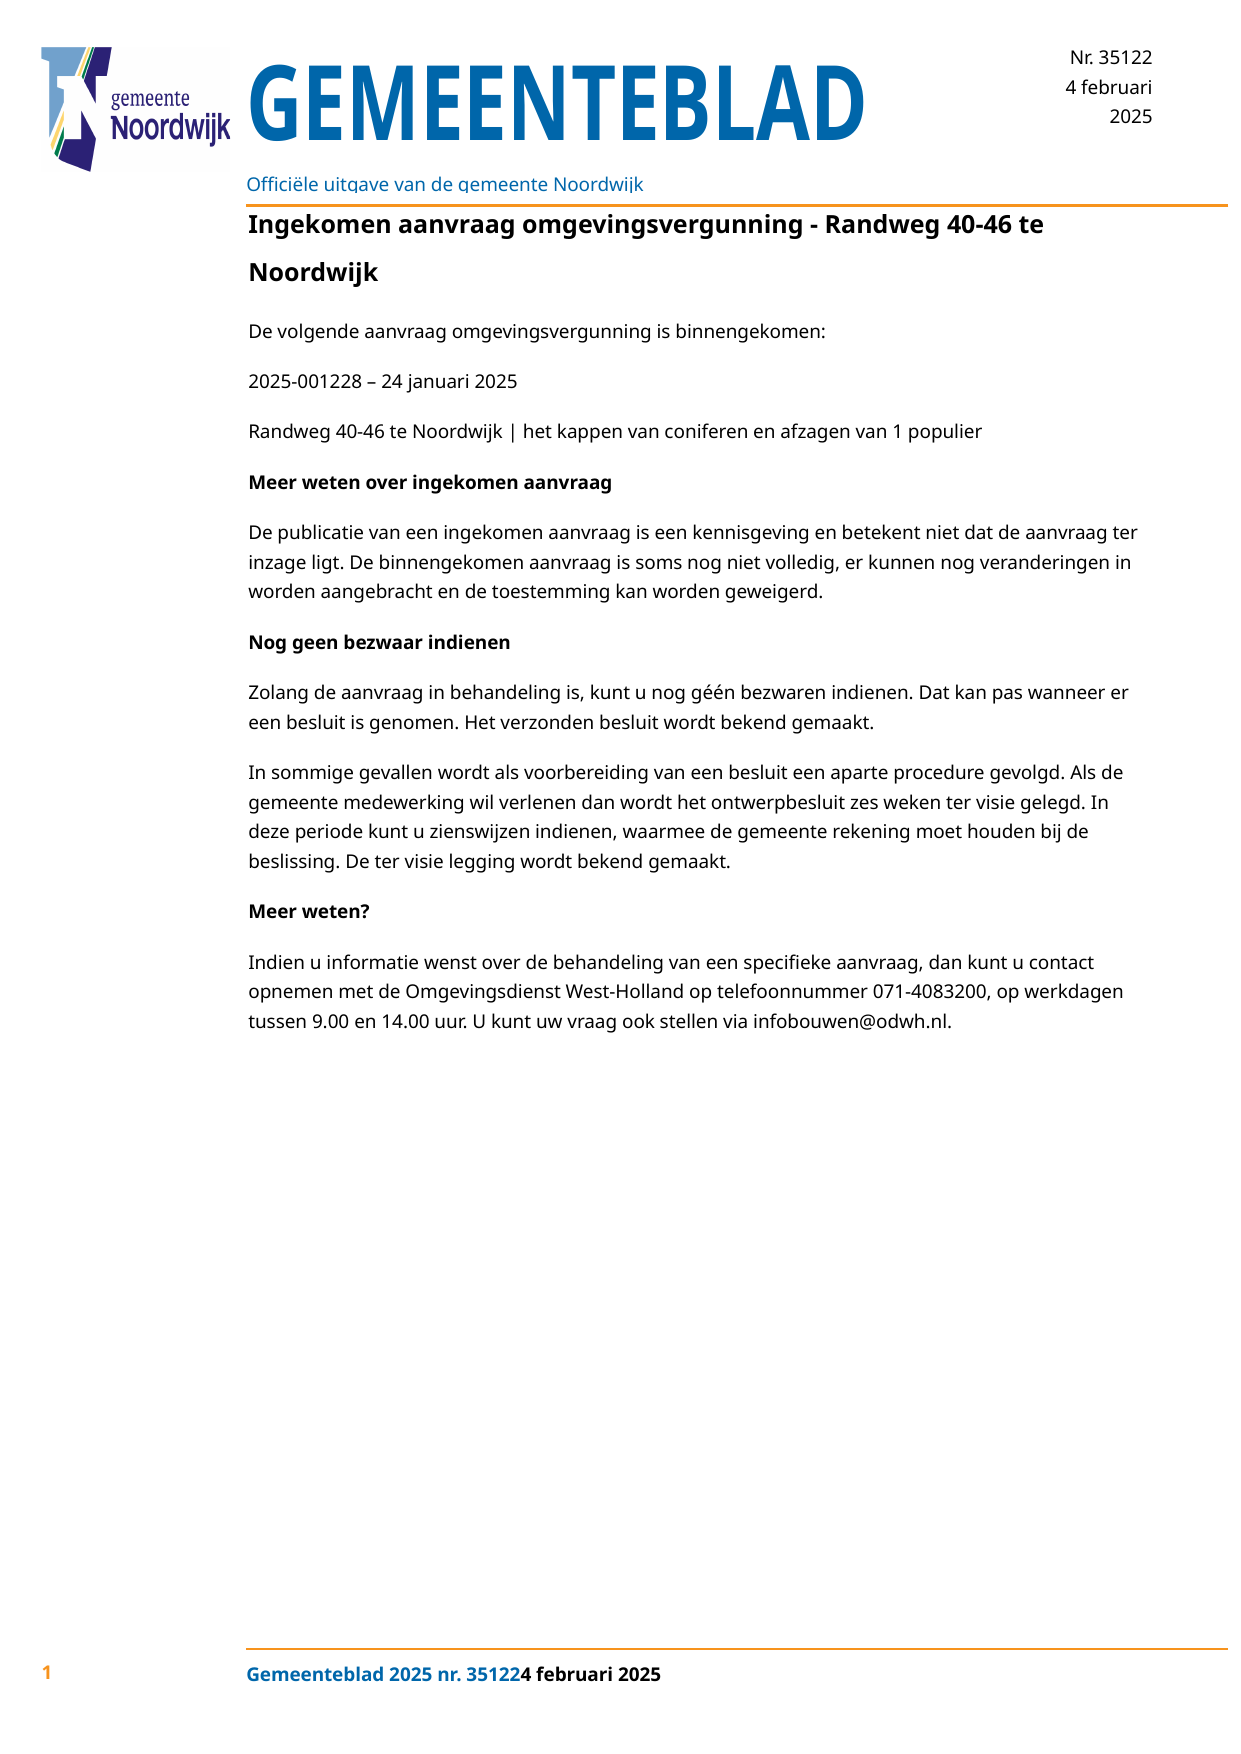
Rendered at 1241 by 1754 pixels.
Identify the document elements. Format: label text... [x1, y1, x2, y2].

text Meer weten over ingekomen aanvraag [248, 469, 1152, 495]
text Zolang de aanvraag in behandeling is, kunt u nog géén bezwaren indienen. Dat kan pas wanneer er een besluit is genomen. Het verzonden besluit wordt bekend gemaakt. [248, 679, 1152, 735]
text Nog geen bezwaar indienen [248, 629, 1152, 655]
text De volgende aanvraag omgevingsvergunning is binnengekomen: [248, 318, 1152, 344]
text 2025-001228 – 24 januari 2025 [248, 368, 1152, 394]
text De publicatie van een ingekomen aanvraag is een kennisgeving en betekent niet dat de aanvraag ter inzage ligt. De binnengekomen aanvraag is soms nog niet volledig, er kunnen nog veranderingen in worden aangebracht en de toestemming kan worden geweigerd. [248, 519, 1152, 604]
text Randweg 40-46 te Noordwijk | het kappen van coniferen en afzagen van 1 populier [248, 419, 1152, 444]
text Ingekomen aanvraag omgevingsvergunning - Randweg 40-46 te Noordwijk [248, 207, 1152, 288]
text Indien u informatie wenst over de behandeling van een specifieke aanvraag, dan kunt u contact opnemen met de Omgevingsdienst West-Holland op telefoonnummer 071-4083200, op werkdagen tussen 9.00 en 14.00 uur. U kunt uw vraag ook stellen via infobouwen@odwh.nl. [248, 949, 1152, 1034]
text Meer weten? [248, 899, 1152, 924]
picture [41, 47, 231, 172]
text In sommige gevallen wordt als voorbereiding van een besluit een aparte procedure gevolgd. Als de gemeente medewerking wil verlenen dan wordt het ontwerpbesluit zes weken ter visie gelegd. In deze periode kunt u zienswijzen indienen, waarmee de gemeente rekening moet houden bij de beslissing. De ter visie legging wordt bekend gemaakt. [248, 759, 1152, 874]
